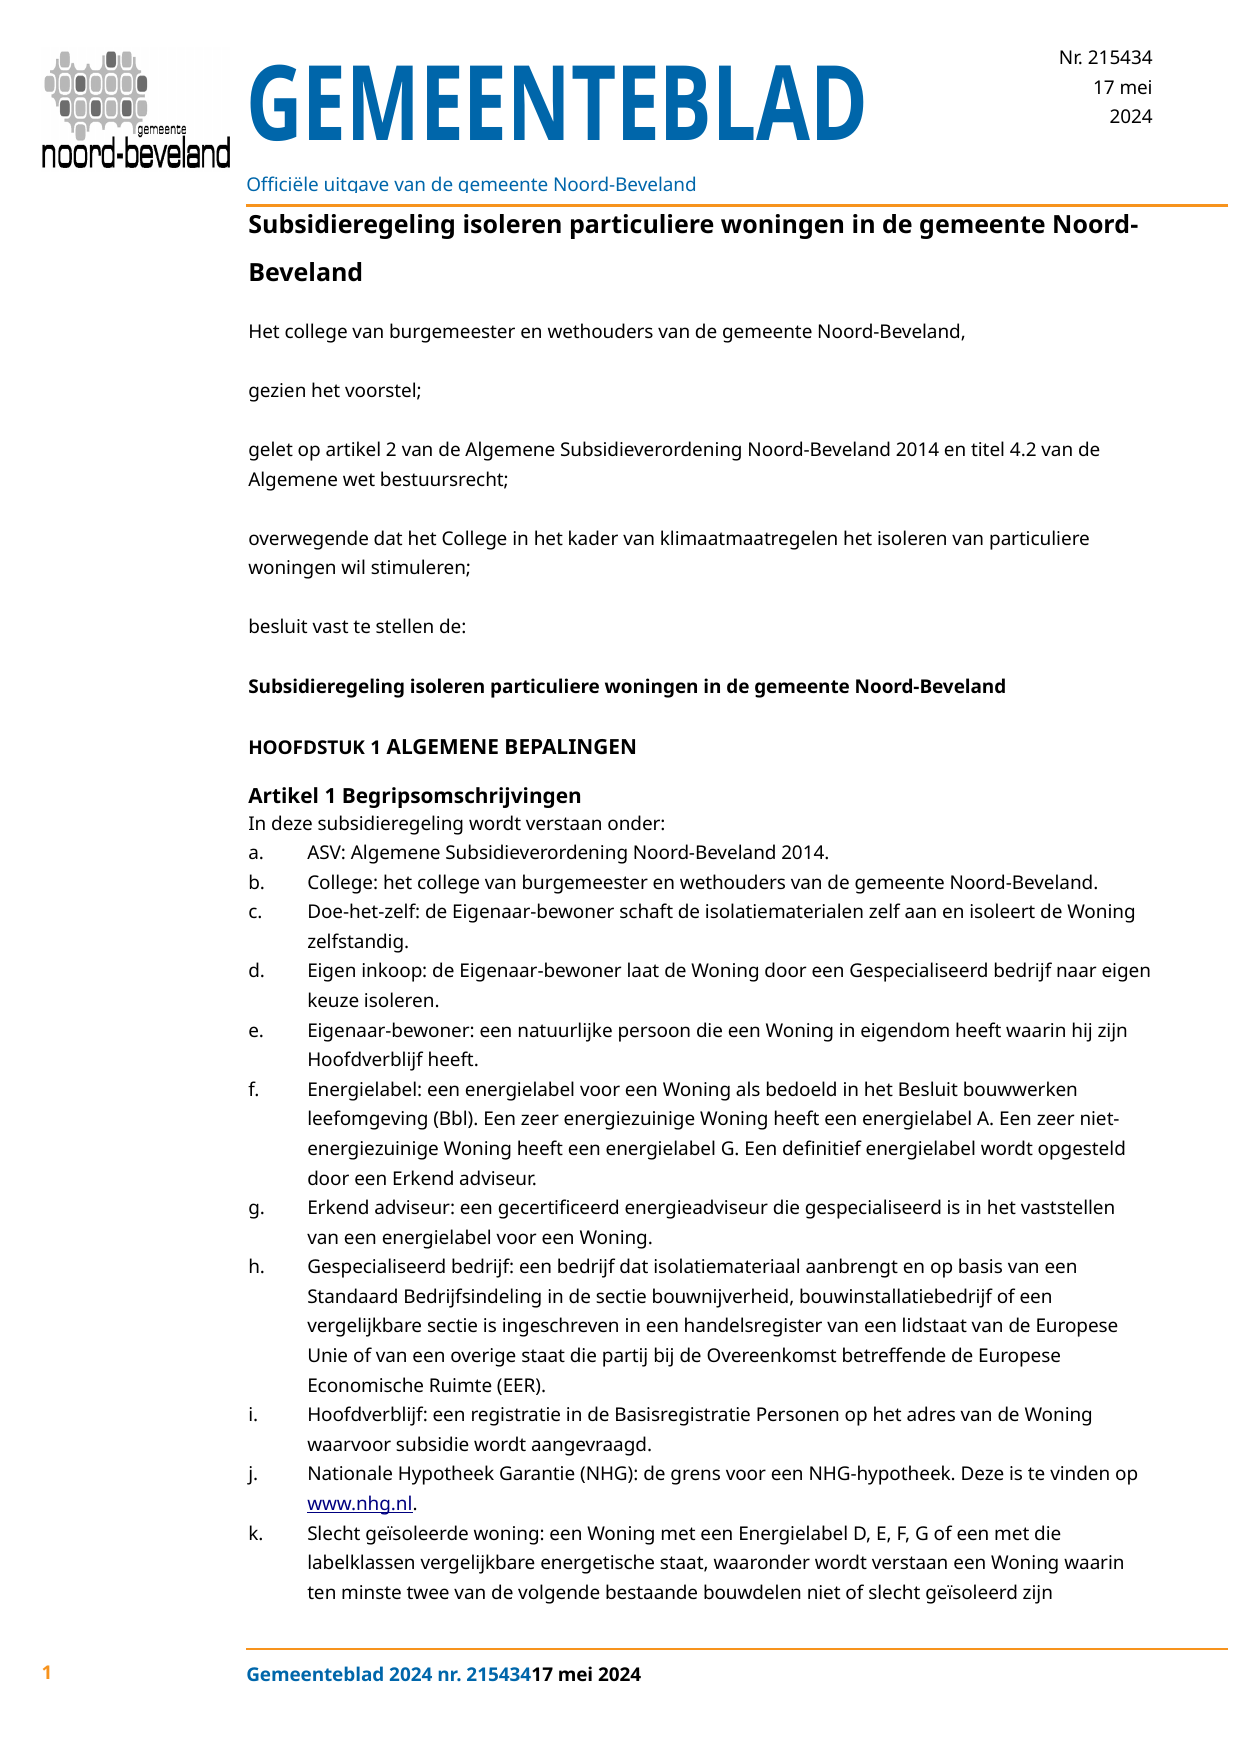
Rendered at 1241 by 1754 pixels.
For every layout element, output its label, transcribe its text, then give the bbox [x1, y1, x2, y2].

text gezien het voorstel; [248, 377, 1152, 403]
list Nationale Hypotheek Garantie (NHG): de grens voor een NHG-hypotheek. Deze is te vinden op www.nhg.nl. [248, 1461, 1152, 1516]
list Hoofdverblijf: een registratie in de Basisregistratie Personen op het adres van de Woning waarvoor subsidie wordt aangevraagd. [248, 1401, 1152, 1457]
list Eigen inkoop: de Eigenaar-bewoner laat de Woning door een Gespecialiseerd bedrijf naar eigen keuze isoleren. [248, 958, 1152, 1013]
list Erkend adviseur: een gecertificeerd energieadviseur die gespecialiseerd is in het vaststellen van een energielabel voor een Woning. [248, 1194, 1152, 1250]
text Subsidieregeling isoleren particuliere woningen in de gemeente Noord-Beveland [248, 673, 1152, 699]
text Artikel 1 Begripsomschrijvingen [248, 781, 1152, 810]
list ASV: Algemene Subsidieverordening Noord-Beveland 2014. [248, 839, 1152, 865]
list Eigenaar-bewoner: een natuurlijke persoon die een Woning in eigendom heeft waarin hij zijn Hoofdverblijf heeft. [248, 1017, 1152, 1072]
text Het college van burgemeester en wethouders van de gemeente Noord-Beveland, [248, 318, 1152, 344]
text gelet op artikel 2 van de Algemene Subsidieverordening Noord-Beveland 2014 en titel 4.2 van de Algemene wet bestuursrecht; [248, 436, 1152, 492]
text HOOFDSTUK 1 ALGEMENE BEPALINGEN [248, 732, 1152, 761]
list Slecht geïsoleerde woning: een Woning met een Energielabel D, E, F, G of een met die labelklassen vergelijkbare energetische staat, waaronder wordt verstaan een Woning waarin ten minste twee van de volgende bestaande bouwdelen niet of slecht geïsoleerd zijn [248, 1520, 1152, 1605]
list Doe-het-zelf: de Eigenaar-bewoner schaft de isolatiematerialen zelf aan en isoleert de Woning zelfstandig. [248, 898, 1152, 954]
text overwegende dat het College in het kader van klimaatmaatregelen het isoleren van particuliere woningen wil stimuleren; [248, 525, 1152, 580]
text besluit vast te stellen de: [248, 614, 1152, 639]
picture [41, 47, 231, 172]
list Gespecialiseerd bedrijf: een bedrijf dat isolatiemateriaal aanbrengt en op basis van een Standaard Bedrijfsindeling in de sectie bouwnijverheid, bouwinstallatiebedrijf of een vergelijkbare sectie is ingeschreven in een handelsregister van een lidstaat van de Europese Unie of van een overige staat die partij bij de Overeenkomst betreffende de Europese Economische Ruimte (EER). [248, 1253, 1152, 1398]
list Energielabel: een energielabel voor een Woning als bedoeld in het Besluit bouwwerken leefomgeving (Bbl). Een zeer energiezuinige Woning heeft een energielabel A. Een zeer niet-energiezuinige Woning heeft een energielabel G. Een definitief energielabel wordt opgesteld door een Erkend adviseur. [248, 1076, 1152, 1191]
text In deze subsidieregeling wordt verstaan onder: [248, 810, 1152, 836]
list College: het college van burgemeester en wethouders van de gemeente Noord-Beveland. [248, 869, 1152, 895]
text Subsidieregeling isoleren particuliere woningen in de gemeente Noord-Beveland [248, 207, 1152, 288]
